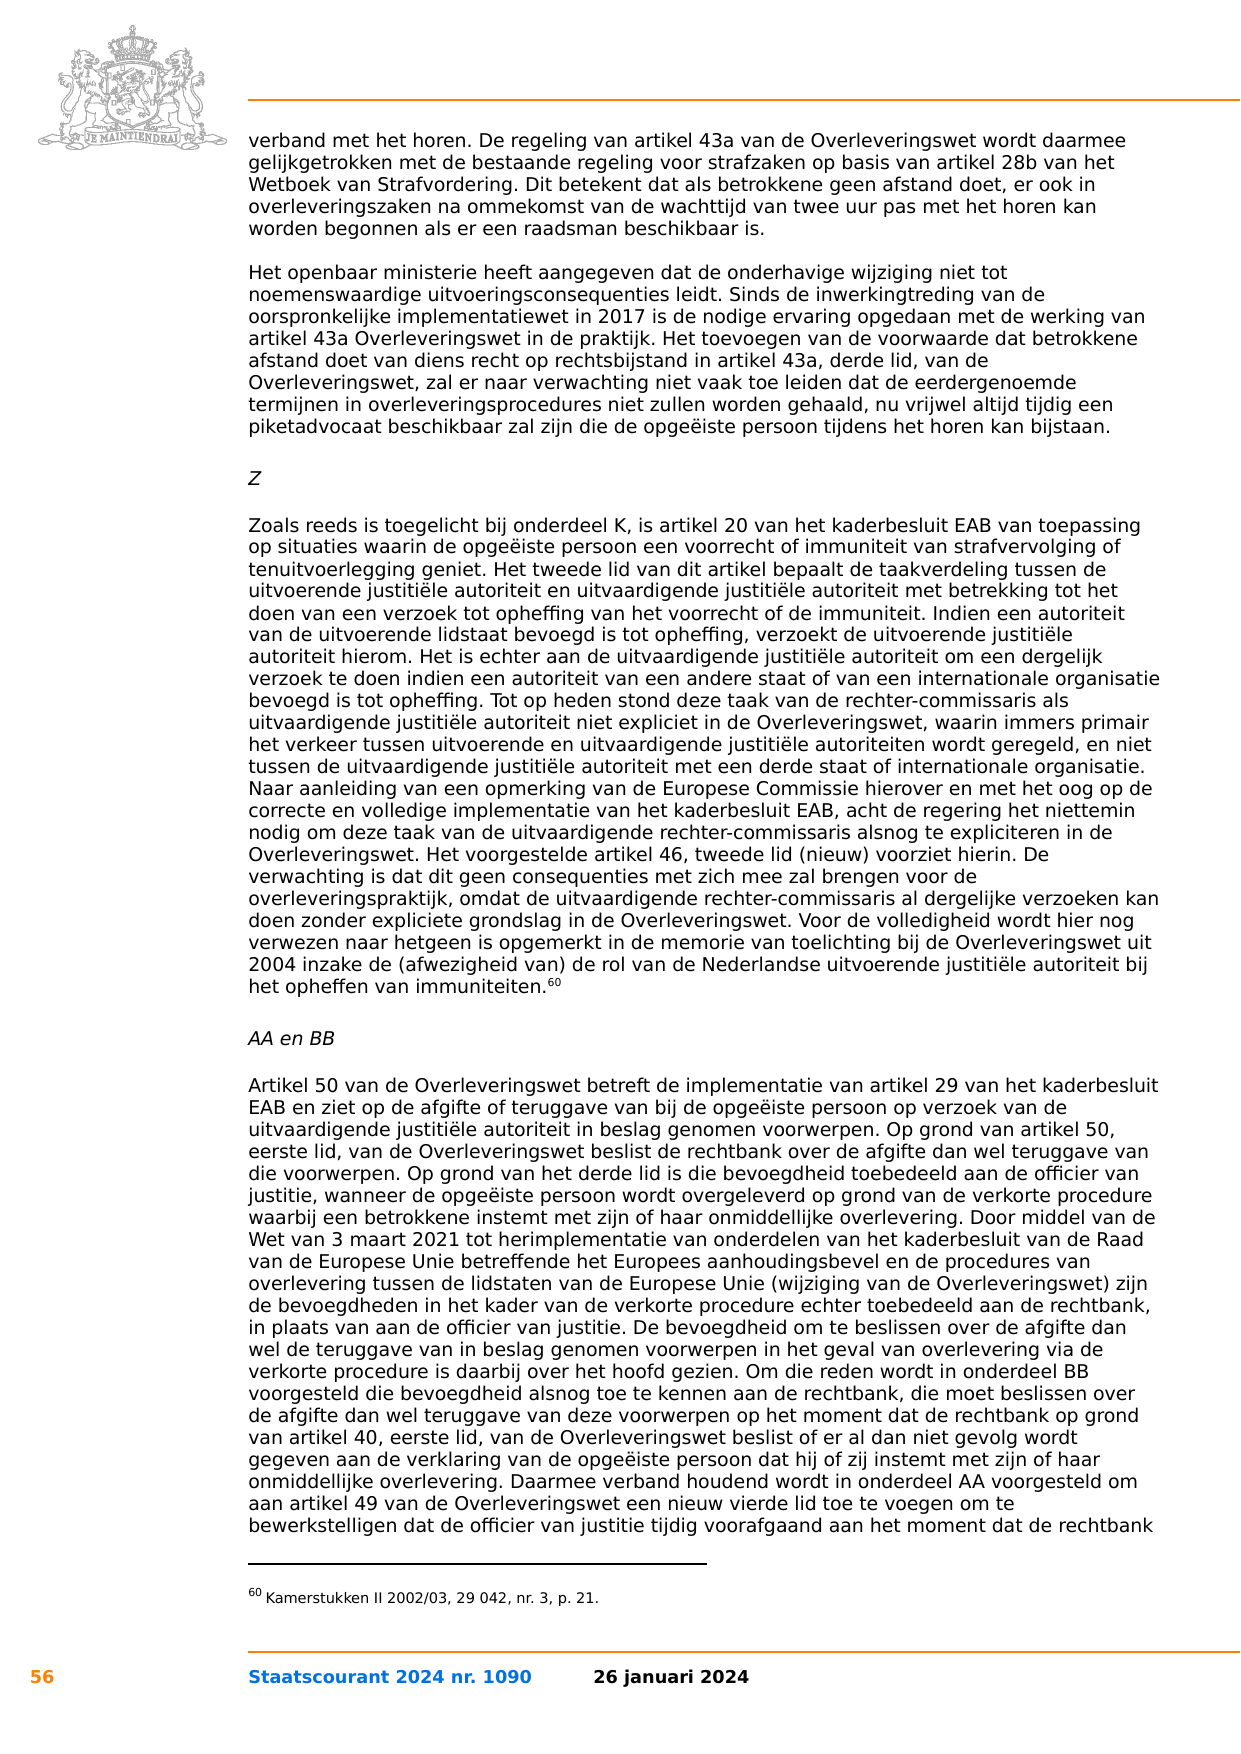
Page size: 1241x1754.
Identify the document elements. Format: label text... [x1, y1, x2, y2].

subtitle AA en BB [248, 1028, 1163, 1050]
text Het openbaar ministerie heeft aangegeven dat de onderhavige wijziging niet tot noemenswaardige uitvoeringsconsequenties leidt. Sinds de inwerkingtreding van de oorspronkelijke implementatiewet in 2017 is de nodige ervaring opgedaan met de werking van artikel 43a Overleveringswet in de praktijk. Het toevoegen van de voorwaarde dat betrokkene afstand doet van diens recht op rechtsbijstand in artikel 43a, derde lid, van de Overleveringswet, zal er naar verwachting niet vaak toe leiden dat de eerdergenoemde termijnen in overleveringsprocedures niet zullen worden gehaald, nu vrijwel altijd tijdig een piketadvocaat beschikbaar zal zijn die de opgeëiste persoon tijdens het horen kan bijstaan. [248, 262, 1163, 437]
subtitle Z [248, 467, 1163, 489]
text verband met het horen. De regeling van artikel 43a van de Overleveringswet wordt daarmee gelijkgetrokken met de bestaande regeling voor strafzaken op basis van artikel 28b van het Wetboek van Strafvordering. Dit betekent dat als betrokkene geen afstand doet, er ook in overleveringszaken na ommekomst van de wachttijd van twee uur pas met het horen kan worden begonnen als er een raadsman beschikbaar is. [248, 130, 1163, 240]
picture [38, 25, 227, 150]
text Kamerstukken II 2002/03, 29 042, nr. 3, p. 21. [248, 1586, 1163, 1608]
text Zoals reeds is toegelicht bij onderdeel K, is artikel 20 van het kaderbesluit EAB van toepassing op situaties waarin de opgeëiste persoon een voorrecht of immuniteit van strafvervolging of tenuitvoerlegging geniet. Het tweede lid van dit artikel bepaalt de taakverdeling tussen de uitvoerende justitiële autoriteit en uitvaardigende justitiële autoriteit met betrekking tot het doen van een verzoek tot opheffing van het voorrecht of de immuniteit. Indien een autoriteit van de uitvoerende lidstaat bevoegd is tot opheffing, verzoekt de uitvoerende justitiële autoriteit hierom. Het is echter aan de uitvaardigende justitiële autoriteit om een dergelijk verzoek te doen indien een autoriteit van een andere staat of van een internationale organisatie bevoegd is tot opheffing. Tot op heden stond deze taak van de rechter-commissaris als uitvaardigende justitiële autoriteit niet expliciet in de Overleveringswet, waarin immers primair het verkeer tussen uitvoerende en uitvaardigende justitiële autoriteiten wordt geregeld, en niet tussen de uitvaardigende justitiële autoriteit met een derde staat of internationale organisatie. Naar aanleiding van een opmerking van de Europese Commissie hierover en met het oog op de correcte en volledige implementatie van het kaderbesluit EAB, acht de regering het niettemin nodig om deze taak van de uitvaardigende rechter-commissaris alsnog te expliciteren in de Overleveringswet. Het voorgestelde artikel 46, tweede lid (nieuw) voorziet hierin. De verwachting is dat dit geen consequenties met zich mee zal brengen voor de overleveringspraktijk, omdat de uitvaardigende rechter-commissaris al dergelijke verzoeken kan doen zonder expliciete grondslag in de Overleveringswet. Voor de volledigheid wordt hier nog verwezen naar hetgeen is opgemerkt in de memorie van toelichting bij de Overleveringswet uit 2004 inzake de (afwezigheid van) de rol van de Nederlandse uitvoerende justitiële autoriteit bij het opheffen van immuniteiten. [248, 514, 1163, 998]
text Artikel 50 van de Overleveringswet betreft de implementatie van artikel 29 van het kaderbesluit EAB en ziet op de afgifte of teruggave van bij de opgeëiste persoon op verzoek van de uitvaardigende justitiële autoriteit in beslag genomen voorwerpen. Op grond van artikel 50, eerste lid, van de Overleveringswet beslist de rechtbank over de afgifte dan wel teruggave van die voorwerpen. Op grond van het derde lid is die bevoegdheid toebedeeld aan de officier van justitie, wanneer de opgeëiste persoon wordt overgeleverd op grond van de verkorte procedure waarbij een betrokkene instemt met zijn of haar onmiddellijke overlevering. Door middel van de Wet van 3 maart 2021 tot herimplementatie van onderdelen van het kaderbesluit van de Raad van de Europese Unie betreffende het Europees aanhoudingsbevel en de procedures van overlevering tussen de lidstaten van de Europese Unie (wijziging van de Overleveringswet) zijn de bevoegdheden in het kader van de verkorte procedure echter toebedeeld aan de rechtbank, in plaats van aan de officier van justitie. De bevoegdheid om te beslissen over de afgifte dan wel de teruggave van in beslag genomen voorwerpen in het geval van overlevering via de verkorte procedure is daarbij over het hoofd gezien. Om die reden wordt in onderdeel BB voorgesteld die bevoegdheid alsnog toe te kennen aan de rechtbank, die moet beslissen over de afgifte dan wel teruggave van deze voorwerpen op het moment dat de rechtbank op grond van artikel 40, eerste lid, van de Overleveringswet beslist of er al dan niet gevolg wordt gegeven aan de verklaring van de opgeëiste persoon dat hij of zij instemt met zijn of haar onmiddellijke overlevering. Daarmee verband houdend wordt in onderdeel AA voorgesteld om aan artikel 49 van de Overleveringswet een nieuw vierde lid toe te voegen om te bewerkstelligen dat de officier van justitie tijdig voorafgaand aan het moment dat de rechtbank [248, 1075, 1163, 1537]
